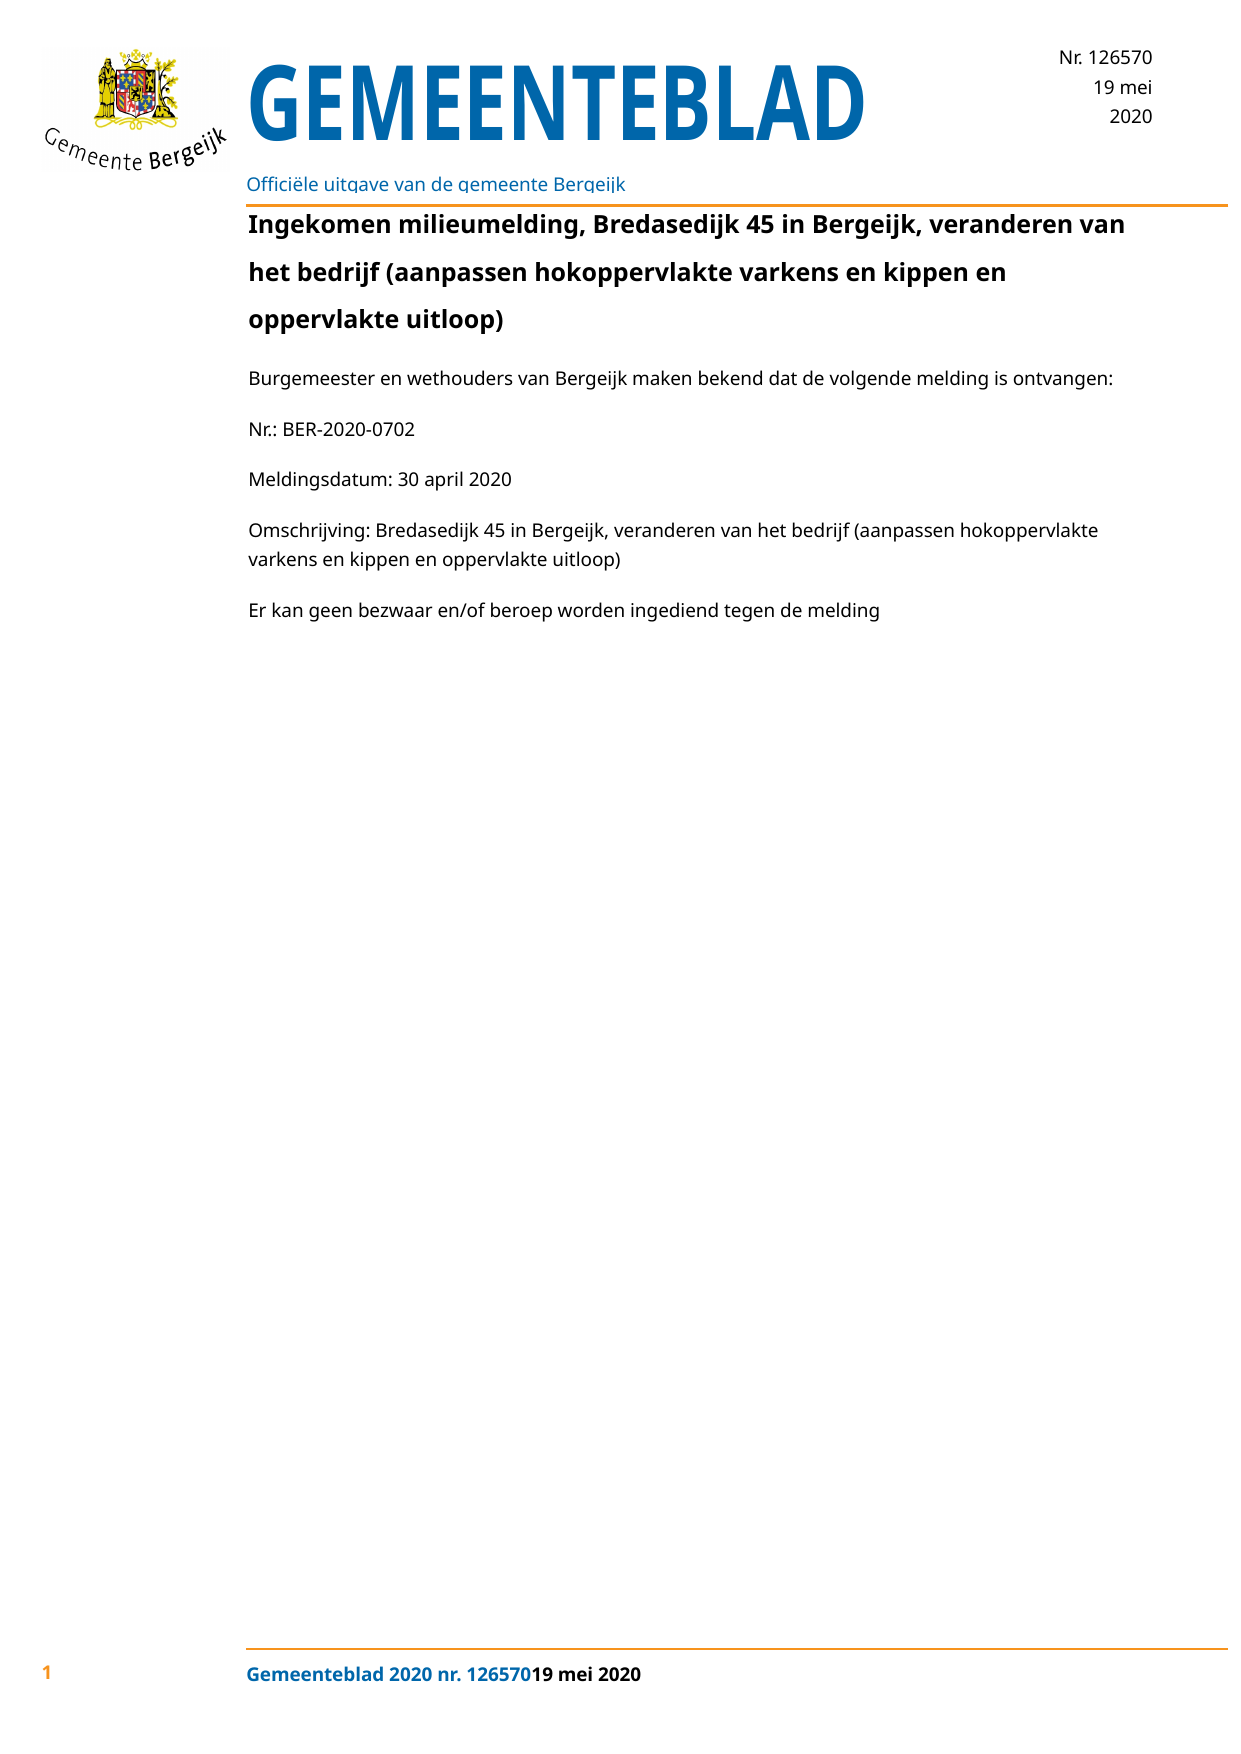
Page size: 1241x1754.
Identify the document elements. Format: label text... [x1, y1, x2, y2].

text Burgemeester en wethouders van Bergeijk maken bekend dat de volgende melding is ontvangen: [248, 366, 1152, 391]
text Omschrijving: Bredasedijk 45 in Bergeijk, veranderen van het bedrijf (aanpassen hokoppervlakte varkens en kippen en oppervlakte uitloop) [248, 517, 1152, 572]
text Meldingsdatum: 30 april 2020 [248, 466, 1152, 492]
text Nr.: BER-2020-0702 [248, 416, 1152, 442]
picture [41, 47, 231, 172]
text Er kan geen bezwaar en/of beroep worden ingediend tegen de melding [248, 597, 1152, 622]
text Ingekomen milieumelding, Bredasedijk 45 in Bergeijk, veranderen van het bedrijf (aanpassen hokoppervlakte varkens en kippen en oppervlakte uitloop) [248, 207, 1152, 336]
